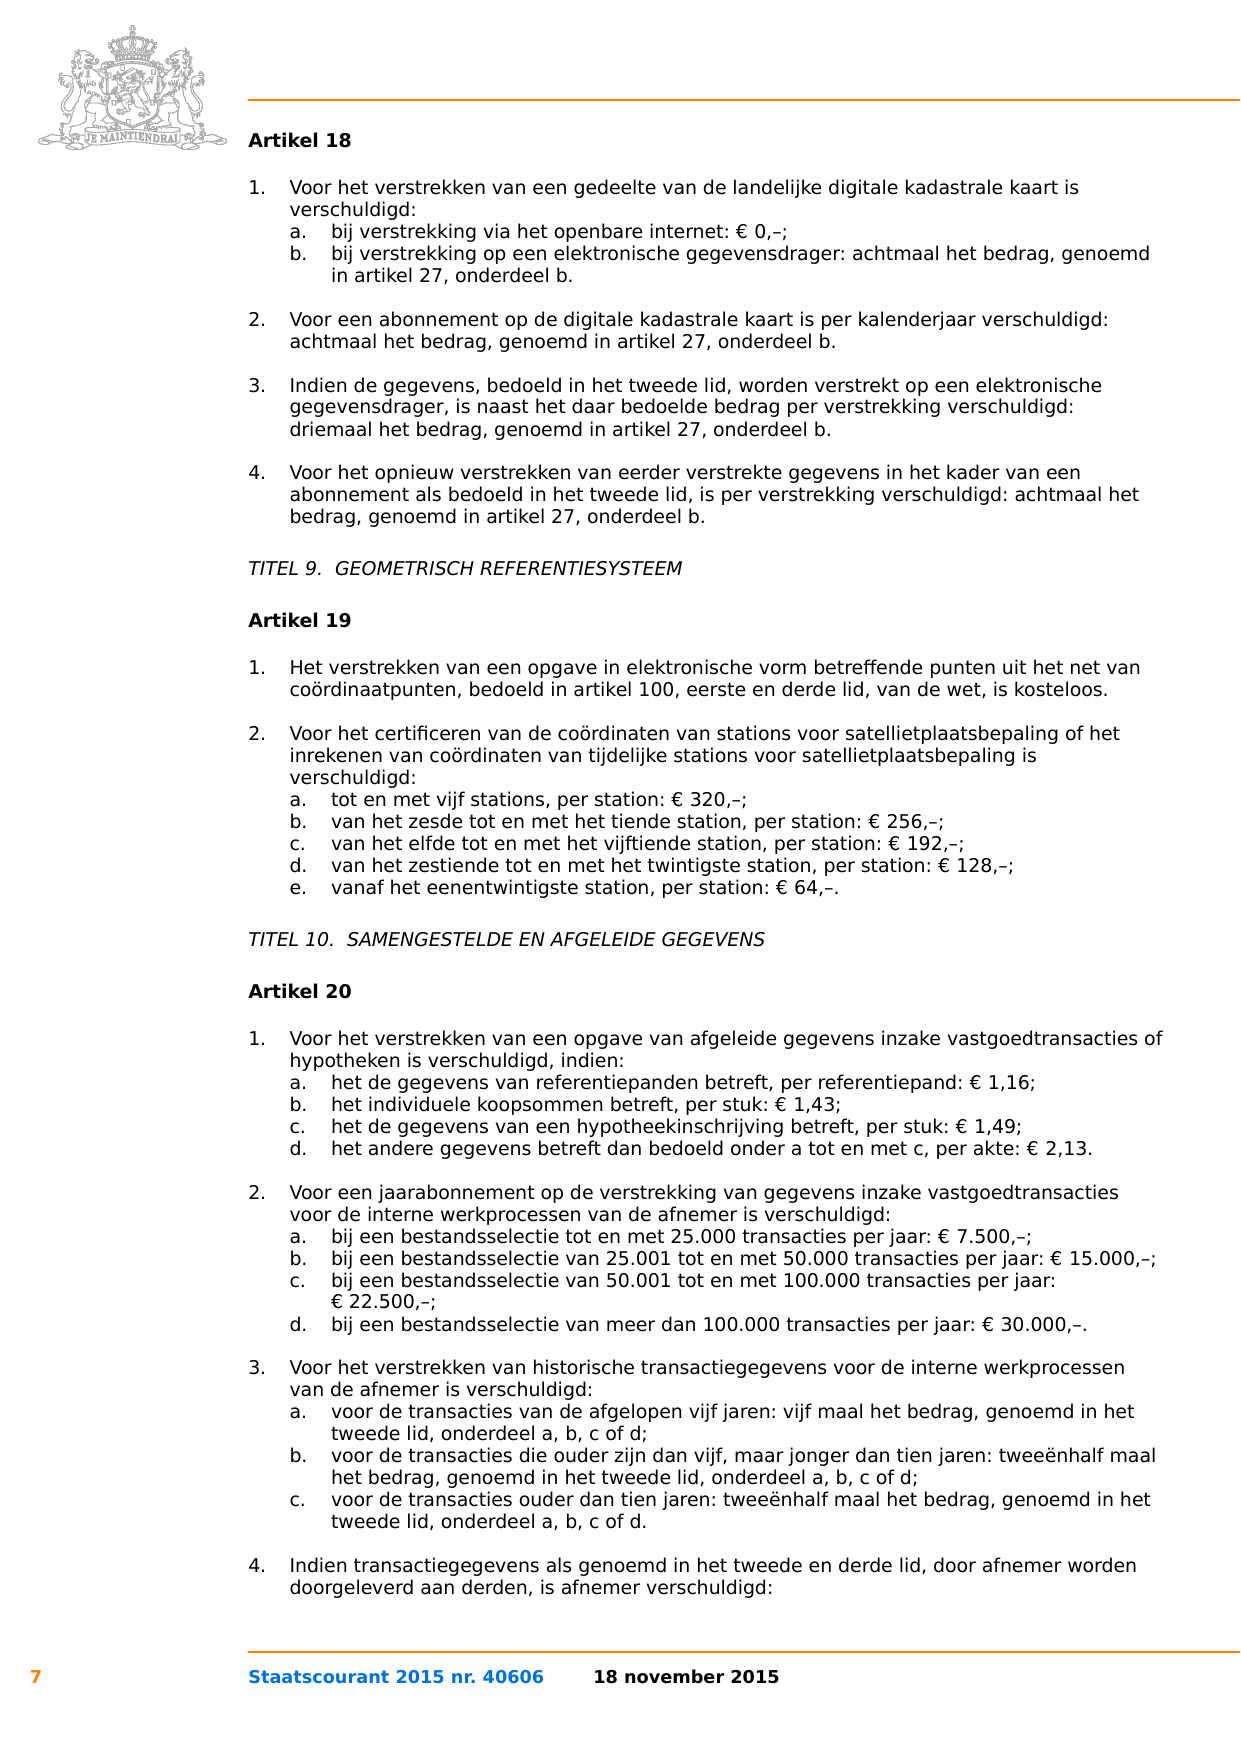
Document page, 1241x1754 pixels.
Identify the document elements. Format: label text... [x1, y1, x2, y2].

text c. het de gegevens van een hypotheekinschrijving betreft, per stuk: € 1,49; [289, 1116, 1163, 1138]
text a. bij een bestandsselectie tot en met 25.000 transacties per jaar: € 7.500,–; [289, 1226, 1163, 1247]
text b. van het zesde tot en met het tiende station, per station: € 256,–; [289, 811, 1163, 833]
text d. bij een bestandsselectie van meer dan 100.000 transacties per jaar: € 30.000,–. [289, 1313, 1163, 1335]
text b. voor de transacties die ouder zijn dan vijf, maar jonger dan tien jaren: tweeënhalf maal het bedrag, genoemd in het tweede lid, onderdeel a, b, c of d; [289, 1445, 1163, 1489]
text d. het andere gegevens betreft dan bedoeld onder a tot en met c, per akte: € 2,13. [289, 1138, 1163, 1160]
text b. bij verstrekking op een elektronische gegevensdrager: achtmaal het bedrag, genoemd in artikel 27, onderdeel b. [289, 243, 1163, 287]
text 3. Voor het verstrekken van historische transactiegegevens voor de interne werkprocessen van de afnemer is verschuldigd: [248, 1357, 1163, 1401]
text c. bij een bestandsselectie van 50.001 tot en met 100.000 transacties per jaar: € 22.500,–; [289, 1269, 1163, 1313]
text e. vanaf het eenentwintigste station, per station: € 64,–. [289, 877, 1163, 899]
text a. bij verstrekking via het openbare internet: € 0,–; [289, 221, 1163, 243]
subtitle Artikel 20 [248, 981, 1163, 1003]
picture [38, 25, 227, 150]
text 4. Indien transactiegegevens als genoemd in het tweede en derde lid, door afnemer worden doorgeleverd aan derden, is afnemer verschuldigd: [248, 1555, 1163, 1599]
text c. van het elfde tot en met het vijftiende station, per station: € 192,–; [289, 833, 1163, 855]
subtitle TITEL 9. GEOMETRISCH REFERENTIESYSTEEM [248, 558, 1163, 580]
text a. voor de transacties van de afgelopen vijf jaren: vijf maal het bedrag, genoemd in het tweede lid, onderdeel a, b, c of d; [289, 1401, 1163, 1445]
text 1. Het verstrekken van een opgave in elektronische vorm betreffende punten uit het net van coördinaatpunten, bedoeld in artikel 100, eerste en derde lid, van de wet, is kosteloos. [248, 657, 1163, 701]
text a. het de gegevens van referentiepanden betreft, per referentiepand: € 1,16; [289, 1072, 1163, 1094]
subtitle Artikel 19 [248, 610, 1163, 632]
text a. tot en met vijf stations, per station: € 320,–; [289, 789, 1163, 811]
subtitle Artikel 18 [248, 130, 1163, 152]
text 4. Voor het opnieuw verstrekken van eerder verstrekte gegevens in het kader van een abonnement als bedoeld in het tweede lid, is per verstrekking verschuldigd: achtmaal het bedrag, genoemd in artikel 27, onderdeel b. [248, 462, 1163, 528]
text 1. Voor het verstrekken van een gedeelte van de landelijke digitale kadastrale kaart is verschuldigd: [248, 177, 1163, 221]
text 2. Voor een abonnement op de digitale kadastrale kaart is per kalenderjaar verschuldigd: achtmaal het bedrag, genoemd in artikel 27, onderdeel b. [248, 309, 1163, 353]
text b. bij een bestandsselectie van 25.001 tot en met 50.000 transacties per jaar: € 15.000,–; [289, 1247, 1163, 1269]
text c. voor de transacties ouder dan tien jaren: tweeënhalf maal het bedrag, genoemd in het tweede lid, onderdeel a, b, c of d. [289, 1489, 1163, 1533]
text 1. Voor het verstrekken van een opgave van afgeleide gegevens inzake vastgoedtransacties of hypotheken is verschuldigd, indien: [248, 1028, 1163, 1072]
text 2. Voor een jaarabonnement op de verstrekking van gegevens inzake vastgoedtransacties voor de interne werkprocessen van de afnemer is verschuldigd: [248, 1182, 1163, 1226]
text 2. Voor het certificeren van de coördinaten van stations voor satellietplaatsbepaling of het inrekenen van coördinaten van tijdelijke stations voor satellietplaatsbepaling is verschuldigd: [248, 723, 1163, 789]
text 3. Indien de gegevens, bedoeld in het tweede lid, worden verstrekt op een elektronische gegevensdrager, is naast het daar bedoelde bedrag per verstrekking verschuldigd: driemaal het bedrag, genoemd in artikel 27, onderdeel b. [248, 374, 1163, 440]
text b. het individuele koopsommen betreft, per stuk: € 1,43; [289, 1094, 1163, 1116]
text d. van het zestiende tot en met het twintigste station, per station: € 128,–; [289, 855, 1163, 877]
subtitle TITEL 10. SAMENGESTELDE EN AFGELEIDE GEGEVENS [248, 929, 1163, 951]
